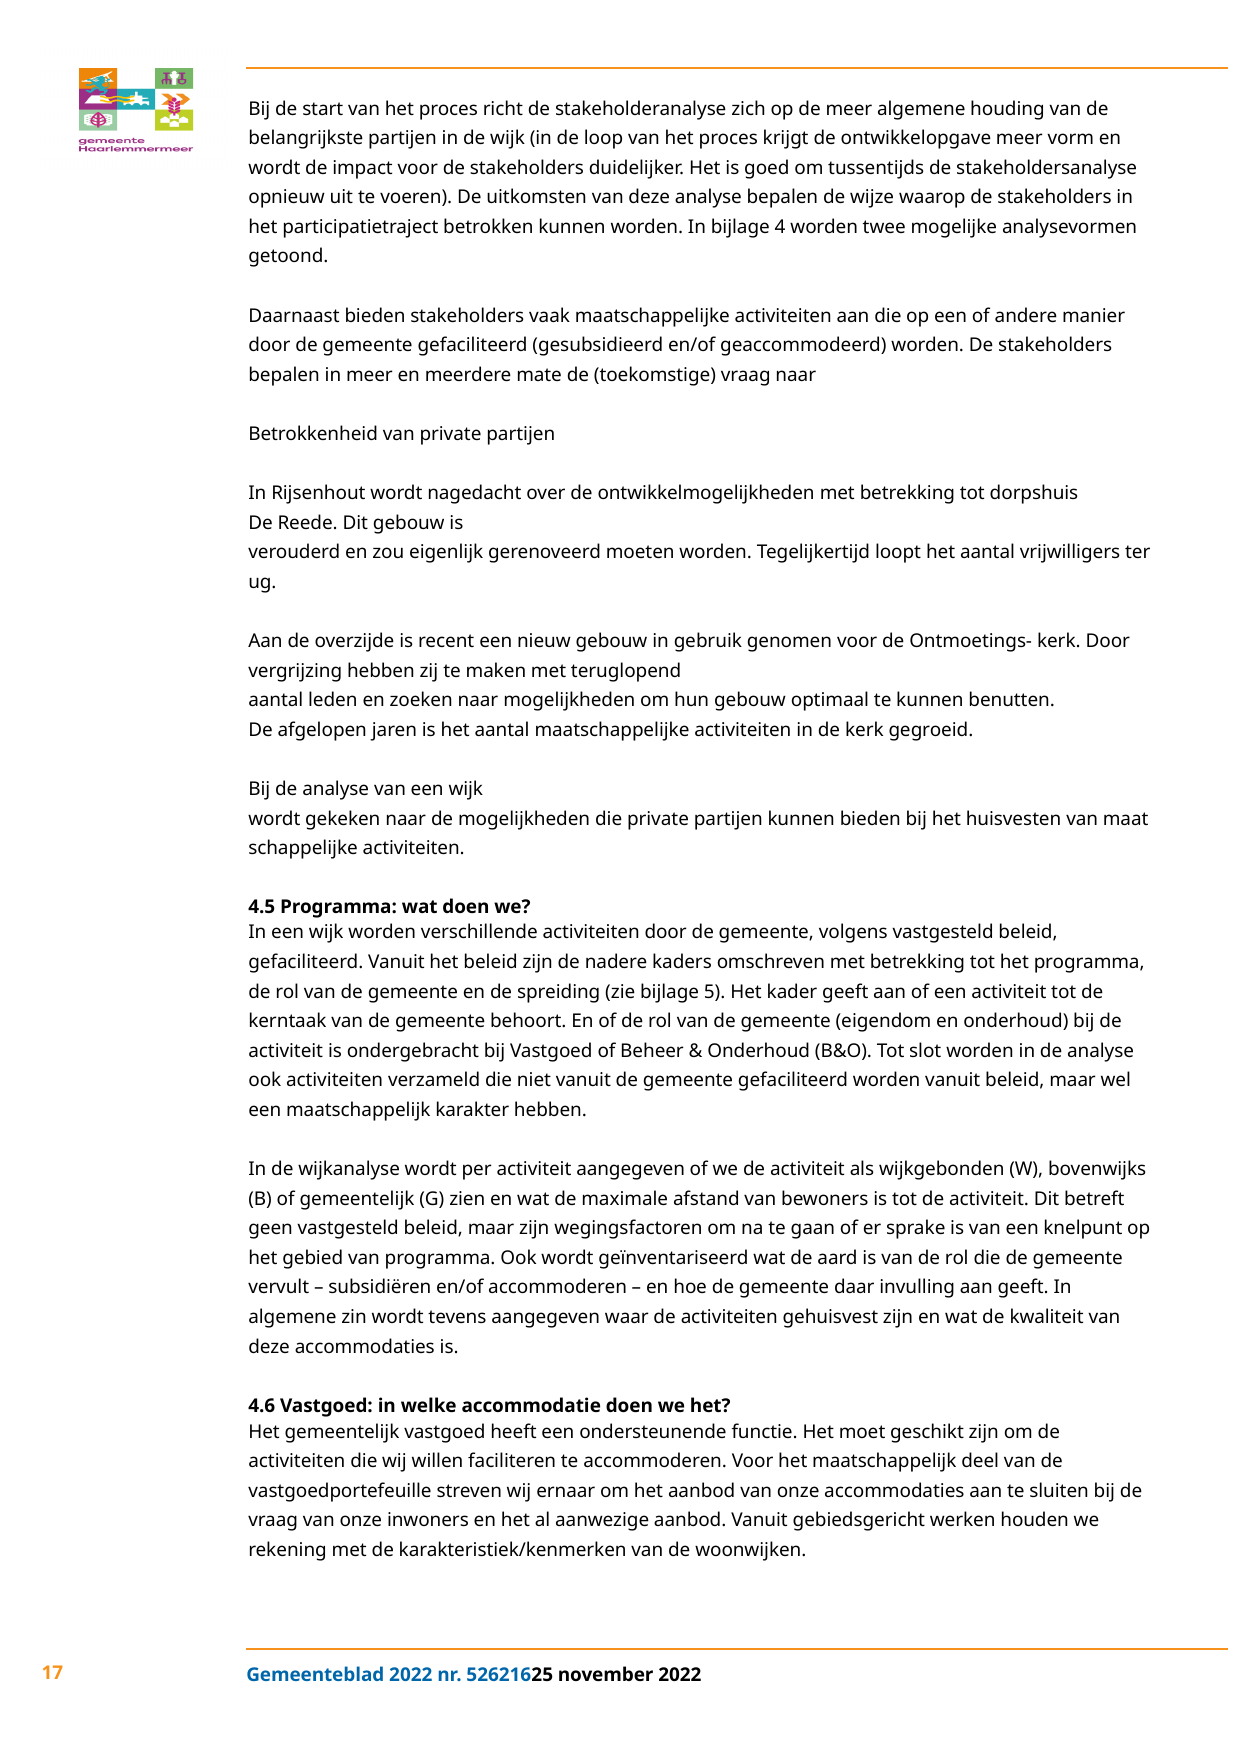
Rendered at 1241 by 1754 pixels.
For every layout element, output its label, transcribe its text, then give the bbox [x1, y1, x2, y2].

picture [41, 47, 231, 172]
table_header Betrokkenheid van private partijen In Rijsenhout wordt nagedacht over de ontwikkelmogelijkheden met betrekking tot dorpshuis De Reede. Dit gebouw is verouderd en zou eigenlijk gerenoveerd moeten worden. Tegelijkertijd loopt het aantal vrijwilligers terug. Aan de overzijde is recent een nieuw gebouw in gebruik genomen voor de Ontmoetings- kerk. Door vergrijzing hebben zij te maken met teruglopend aantal leden en zoeken naar mogelijkheden om hun gebouw optimaal te kunnen benutten. De afgelopen jaren is het aantal maatschappelijke activiteiten in de kerk gegroeid. Bij de analyse van een wijk wordt gekeken naar de mogelijkheden die private partijen kunnen bieden bij het huisvesten van maatschappelijke activiteiten. [248, 420, 1152, 860]
text 4.6 Vastgoed: in welke accommodatie doen we het? [248, 1392, 1152, 1418]
text In de wijkanalyse wordt per activiteit aangegeven of we de activiteit als wijkgebonden (W), bovenwijks (B) of gemeentelijk (G) zien en wat de maximale afstand van bewoners is tot de activiteit. Dit betreft geen vastgesteld beleid, maar zijn wegingsfactoren om na te gaan of er sprake is van een knelpunt op het gebied van programma. Ook wordt geïnventariseerd wat de aard is van de rol die de gemeente vervult – subsidiëren en/of accommoderen – en hoe de gemeente daar invulling aan geeft. In algemene zin wordt tevens aangegeven waar de activiteiten gehuisvest zijn en wat de kwaliteit van deze accommodaties is. [248, 1155, 1152, 1359]
text In een wijk worden verschillende activiteiten door de gemeente, volgens vastgesteld beleid, gefaciliteerd. Vanuit het beleid zijn de nadere kaders omschreven met betrekking tot het programma, de rol van de gemeente en de spreiding (zie bijlage 5). Het kader geeft aan of een activiteit tot de kerntaak van de gemeente behoort. En of de rol van de gemeente (eigendom en onderhoud) bij de activiteit is ondergebracht bij Vastgoed of Beheer & Onderhoud (B&O). Tot slot worden in de analyse ook activiteiten verzameld die niet vanuit de gemeente gefaciliteerd worden vanuit beleid, maar wel een maatschappelijk karakter hebben. [248, 919, 1152, 1122]
text 4.5 Programma: wat doen we? [248, 893, 1152, 919]
text Bij de start van het proces richt de stakeholderanalyse zich op de meer algemene houding van de belangrijkste partijen in de wijk (in de loop van het proces krijgt de ontwikkelopgave meer vorm en wordt de impact voor de stakeholders duidelijker. Het is goed om tussentijds de stakeholdersanalyse opnieuw uit te voeren). De uitkomsten van deze analyse bepalen de wijze waarop de stakeholders in het participatietraject betrokken kunnen worden. In bijlage 4 worden twee mogelijke analysevormen getoond. [248, 95, 1152, 268]
text Daarnaast bieden stakeholders vaak maatschappelijke activiteiten aan die op een of andere manier door de gemeente gefaciliteerd (gesubsidieerd en/of geaccommodeerd) worden. De stakeholders bepalen in meer en meerdere mate de (toekomstige) vraag naar [248, 302, 1152, 387]
text Het gemeentelijk vastgoed heeft een ondersteunende functie. Het moet geschikt zijn om de activiteiten die wij willen faciliteren te accommoderen. Voor het maatschappelijk deel van de vastgoedportefeuille streven wij ernaar om het aanbod van onze accommodaties aan te sluiten bij de vraag van onze inwoners en het al aanwezige aanbod. Vanuit gebiedsgericht werken houden we rekening met de karakteristiek/kenmerken van de woonwijken. [248, 1418, 1152, 1562]
